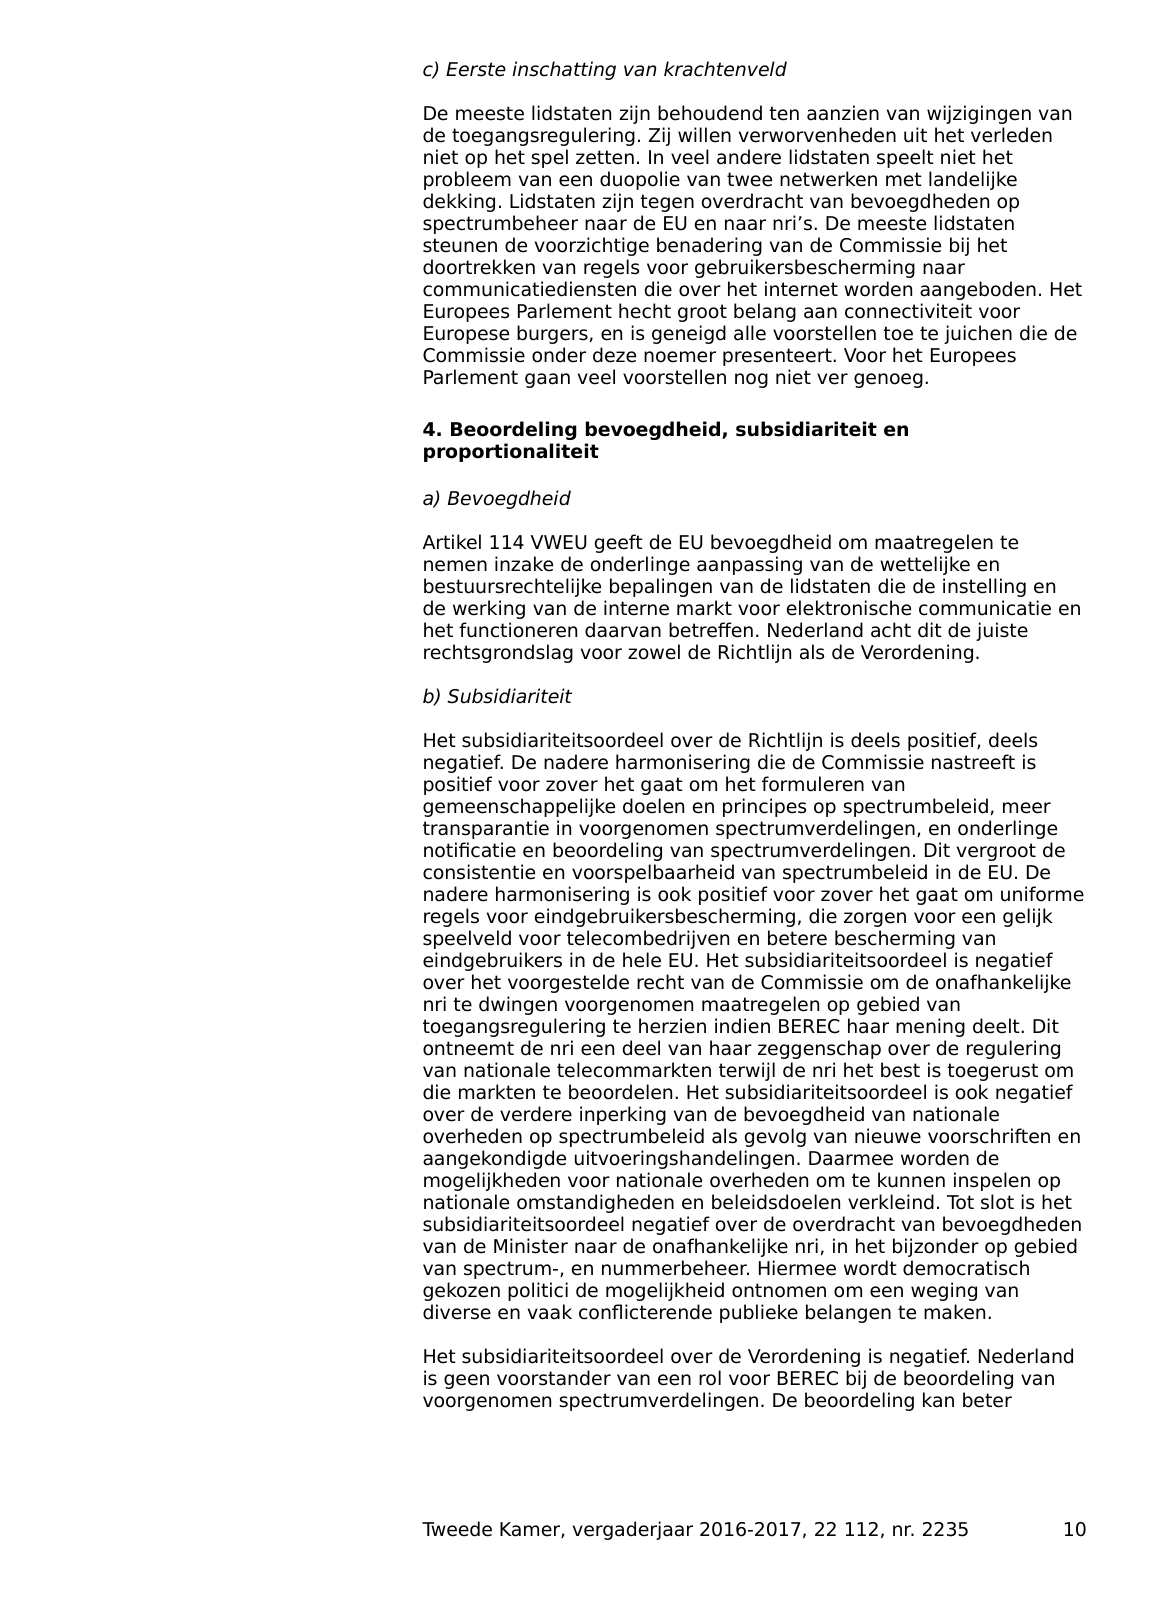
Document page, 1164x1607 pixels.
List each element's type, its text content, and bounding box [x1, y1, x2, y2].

text De meeste lidstaten zijn behoudend ten aanzien van wijzigingen van de toegangsregulering. Zij willen verworvenheden uit het verleden niet op het spel zetten. In veel andere lidstaten speelt niet het probleem van een duopolie van twee netwerken met landelijke dekking. Lidstaten zijn tegen overdracht van bevoegdheden op spectrumbeheer naar de EU en naar nri’s. De meeste lidstaten steunen de voorzichtige benadering van de Commissie bij het doortrekken van regels voor gebruikersbescherming naar communicatiediensten die over het internet worden aangeboden. Het Europees Parlement hecht groot belang aan connectiviteit voor Europese burgers, en is geneigd alle voorstellen toe te juichen die de Commissie onder deze noemer presenteert. Voor het Europees Parlement gaan veel voorstellen nog niet ver genoeg. [422, 103, 1087, 389]
subtitle a) Bevoegdheid [422, 488, 1087, 510]
text Het subsidiariteitsoordeel over de Richtlijn is deels positief, deels negatief. De nadere harmonisering die de Commissie nastreeft is positief voor zover het gaat om het formuleren van gemeenschappelijke doelen en principes op spectrumbeleid, meer transparantie in voorgenomen spectrumverdelingen, en onderlinge notificatie en beoordeling van spectrumverdelingen. Dit vergroot de consistentie en voorspelbaarheid van spectrumbeleid in de EU. De nadere harmonisering is ook positief voor zover het gaat om uniforme regels voor eindgebruikersbescherming, die zorgen voor een gelijk speelveld voor telecombedrijven en betere bescherming van eindgebruikers in de hele EU. Het subsidiariteitsoordeel is negatief over het voorgestelde recht van de Commissie om de onafhankelijke nri te dwingen voorgenomen maatregelen op gebied van toegangsregulering te herzien indien BEREC haar mening deelt. Dit ontneemt de nri een deel van haar zeggenschap over de regulering van nationale telecommarkten terwijl de nri het best is toegerust om die markten te beoordelen. Het subsidiariteitsoordeel is ook negatief over de verdere inperking van de bevoegdheid van nationale overheden op spectrumbeleid als gevolg van nieuwe voorschriften en aangekondigde uitvoeringshandelingen. Daarmee worden de mogelijkheden voor nationale overheden om te kunnen inspelen op nationale omstandigheden en beleidsdoelen verkleind. Tot slot is het subsidiariteitsoordeel negatief over de overdracht van bevoegdheden van de Minister naar de onafhankelijke nri, in het bijzonder op gebied van spectrum-, en nummerbeheer. Hiermee wordt democratisch gekozen politici de mogelijkheid ontnomen om een weging van diverse en vaak conflicterende publieke belangen te maken. [422, 730, 1087, 1324]
text Artikel 114 VWEU geeft de EU bevoegdheid om maatregelen te nemen inzake de onderlinge aanpassing van de wettelijke en bestuursrechtelijke bepalingen van de lidstaten die de instelling en de werking van de interne markt voor elektronische communicatie en het functioneren daarvan betreffen. Nederland acht dit de juiste rechtsgrondslag voor zowel de Richtlijn als de Verordening. [422, 532, 1087, 664]
subtitle 4. Beoordeling bevoegdheid, subsidiariteit en proportionaliteit [422, 419, 1087, 463]
text Het subsidiariteitsoordeel over de Verordening is negatief. Nederland is geen voorstander van een rol voor BEREC bij de beoordeling van voorgenomen spectrumverdelingen. De beoordeling kan beter [422, 1346, 1087, 1412]
subtitle b) Subsidiariteit [422, 686, 1087, 708]
subtitle c) Eerste inschatting van krachtenveld [422, 59, 1087, 81]
